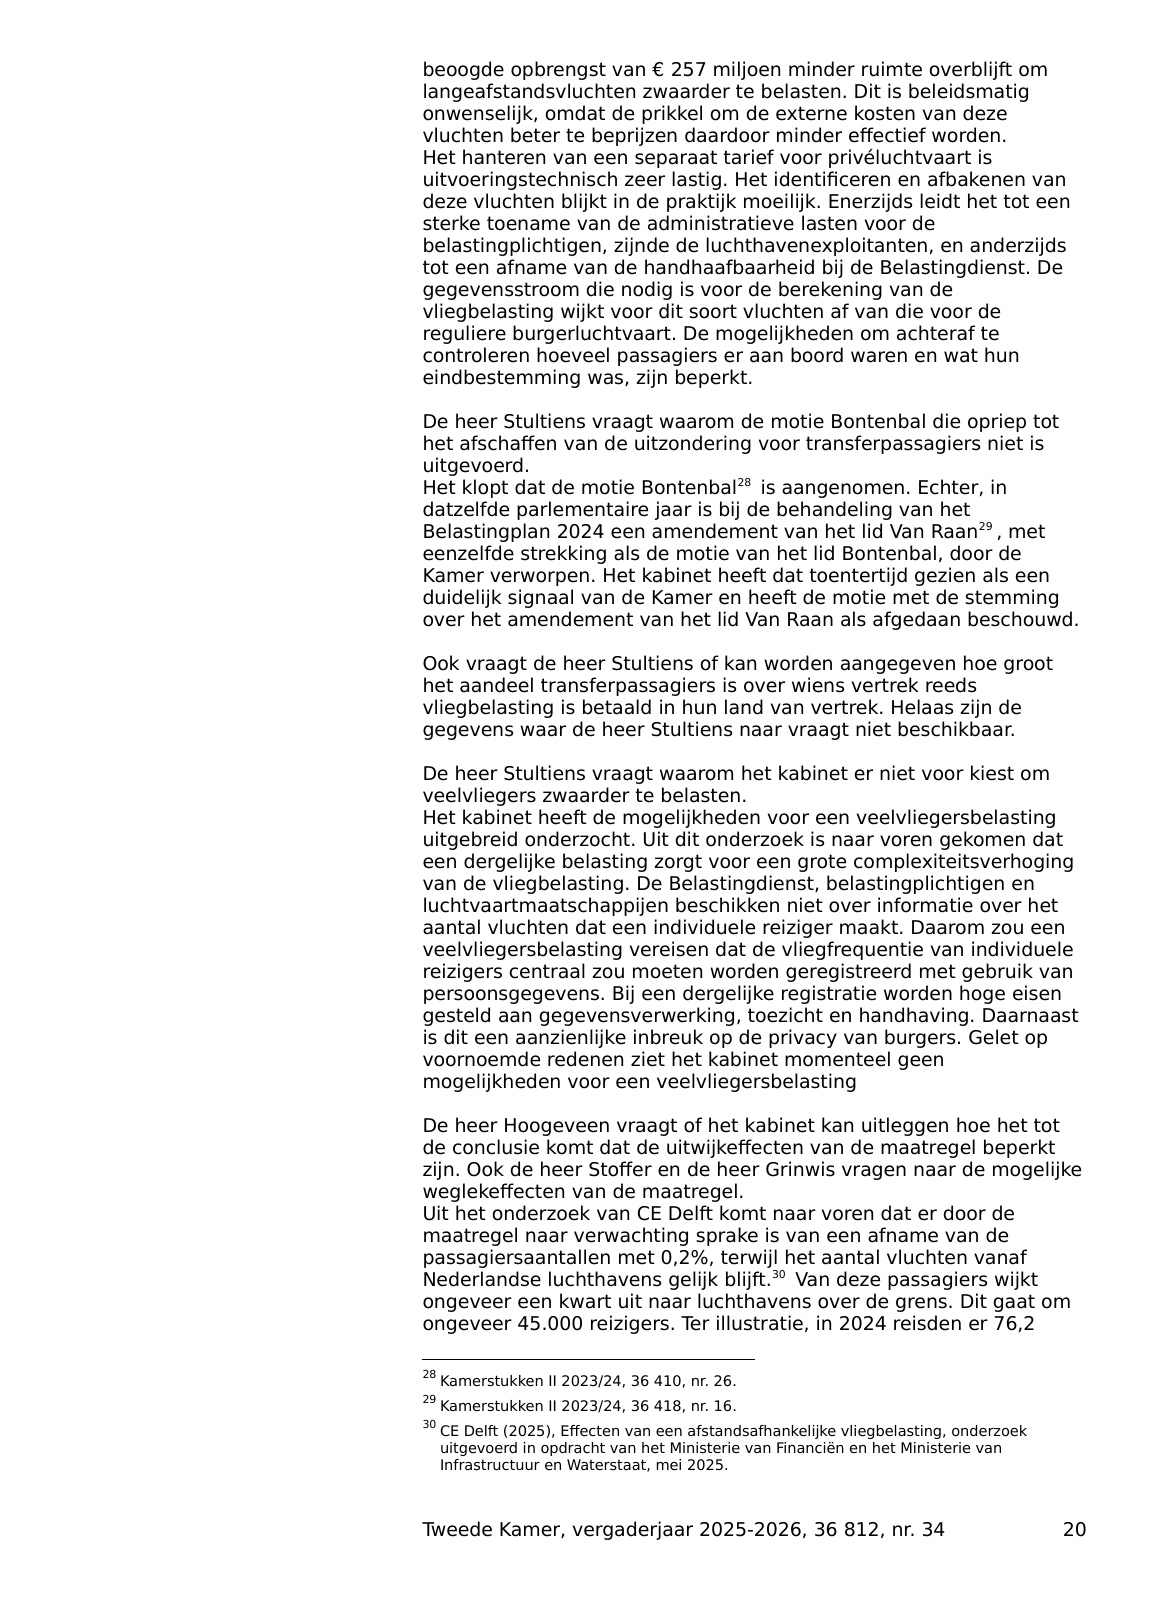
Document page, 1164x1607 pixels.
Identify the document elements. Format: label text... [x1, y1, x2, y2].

text CE Delft (2025), Effecten van een afstandsafhankelijke vliegbelasting, onderzoek uitgevoerd in opdracht van het Ministerie van Financiën en het Ministerie van Infrastructuur en Waterstaat, mei 2025. [422, 1418, 1087, 1474]
text Ook vraagt de heer Stultiens of kan worden aangegeven hoe groot het aandeel transferpassagiers is over wiens vertrek reeds vliegbelasting is betaald in hun land van vertrek. Helaas zijn de gegevens waar de heer Stultiens naar vraagt niet beschikbaar. [422, 653, 1087, 741]
text De heer Hoogeveen vraagt of het kabinet kan uitleggen hoe het tot de conclusie komt dat de uitwijkeffecten van de maatregel beperkt zijn. Ook de heer Stoffer en de heer Grinwis vragen naar de mogelijke weglekeffecten van de maatregel. [422, 1115, 1087, 1203]
text Uit het onderzoek van CE Delft komt naar voren dat er door de maatregel naar verwachting sprake is van een afname van de passagiersaantallen met 0,2%, terwijl het aantal vluchten vanaf Nederlandse luchthavens gelijk blijft. Van deze passagiers wijkt ongeveer een kwart uit naar luchthavens over de grens. Dit gaat om ongeveer 45.000 reizigers. Ter illustratie, in 2024 reisden er 76,2 [422, 1203, 1087, 1335]
text Het klopt dat de motie Bontenbal is aangenomen. Echter, in datzelfde parlementaire jaar is bij de behandeling van het Belastingplan 2024 een amendement van het lid Van Raan, met eenzelfde strekking als de motie van het lid Bontenbal, door de Kamer verworpen. Het kabinet heeft dat toentertijd gezien als een duidelijk signaal van de Kamer en heeft de motie met de stemming over het amendement van het lid Van Raan als afgedaan beschouwd. [422, 477, 1087, 631]
text Kamerstukken II 2023/24, 36 418, nr. 16. [422, 1393, 1087, 1416]
text Het kabinet heeft de mogelijkheden voor een veelvliegersbelasting uitgebreid onderzocht. Uit dit onderzoek is naar voren gekomen dat een dergelijke belasting zorgt voor een grote complexiteitsverhoging van de vliegbelasting. De Belastingdienst, belastingplichtigen en luchtvaartmaatschappijen beschikken niet over informatie over het aantal vluchten dat een individuele reiziger maakt. Daarom zou een veelvliegersbelasting vereisen dat de vliegfrequentie van individuele reizigers centraal zou moeten worden geregistreerd met gebruik van persoonsgegevens. Bij een dergelijke registratie worden hoge eisen gesteld aan gegevensverwerking, toezicht en handhaving. Daarnaast is dit een aanzienlijke inbreuk op de privacy van burgers. Gelet op voornoemde redenen ziet het kabinet momenteel geen mogelijkheden voor een veelvliegersbelasting [422, 807, 1087, 1093]
text De heer Stultiens vraagt waarom het kabinet er niet voor kiest om veelvliegers zwaarder te belasten. [422, 763, 1087, 807]
text Het hanteren van een separaat tarief voor privéluchtvaart is uitvoeringstechnisch zeer lastig. Het identificeren en afbakenen van deze vluchten blijkt in de praktijk moeilijk. Enerzijds leidt het tot een sterke toename van de administratieve lasten voor de belastingplichtigen, zijnde de luchthavenexploitanten, en anderzijds tot een afname van de handhaafbaarheid bij de Belastingdienst. De gegevensstroom die nodig is voor de berekening van de vliegbelasting wijkt voor dit soort vluchten af van die voor de reguliere burgerluchtvaart. De mogelijkheden om achteraf te controleren hoeveel passagiers er aan boord waren en wat hun eindbestemming was, zijn beperkt. [422, 147, 1087, 389]
text beoogde opbrengst van € 257 miljoen minder ruimte overblijft om langeafstandsvluchten zwaarder te belasten. Dit is beleidsmatig onwenselijk, omdat de prikkel om de externe kosten van deze vluchten beter te beprijzen daardoor minder effectief worden. [422, 59, 1087, 147]
text De heer Stultiens vraagt waarom de motie Bontenbal die opriep tot het afschaffen van de uitzondering voor transferpassagiers niet is uitgevoerd. [422, 411, 1087, 477]
text Kamerstukken II 2023/24, 36 410, nr. 26. [422, 1368, 1087, 1391]
